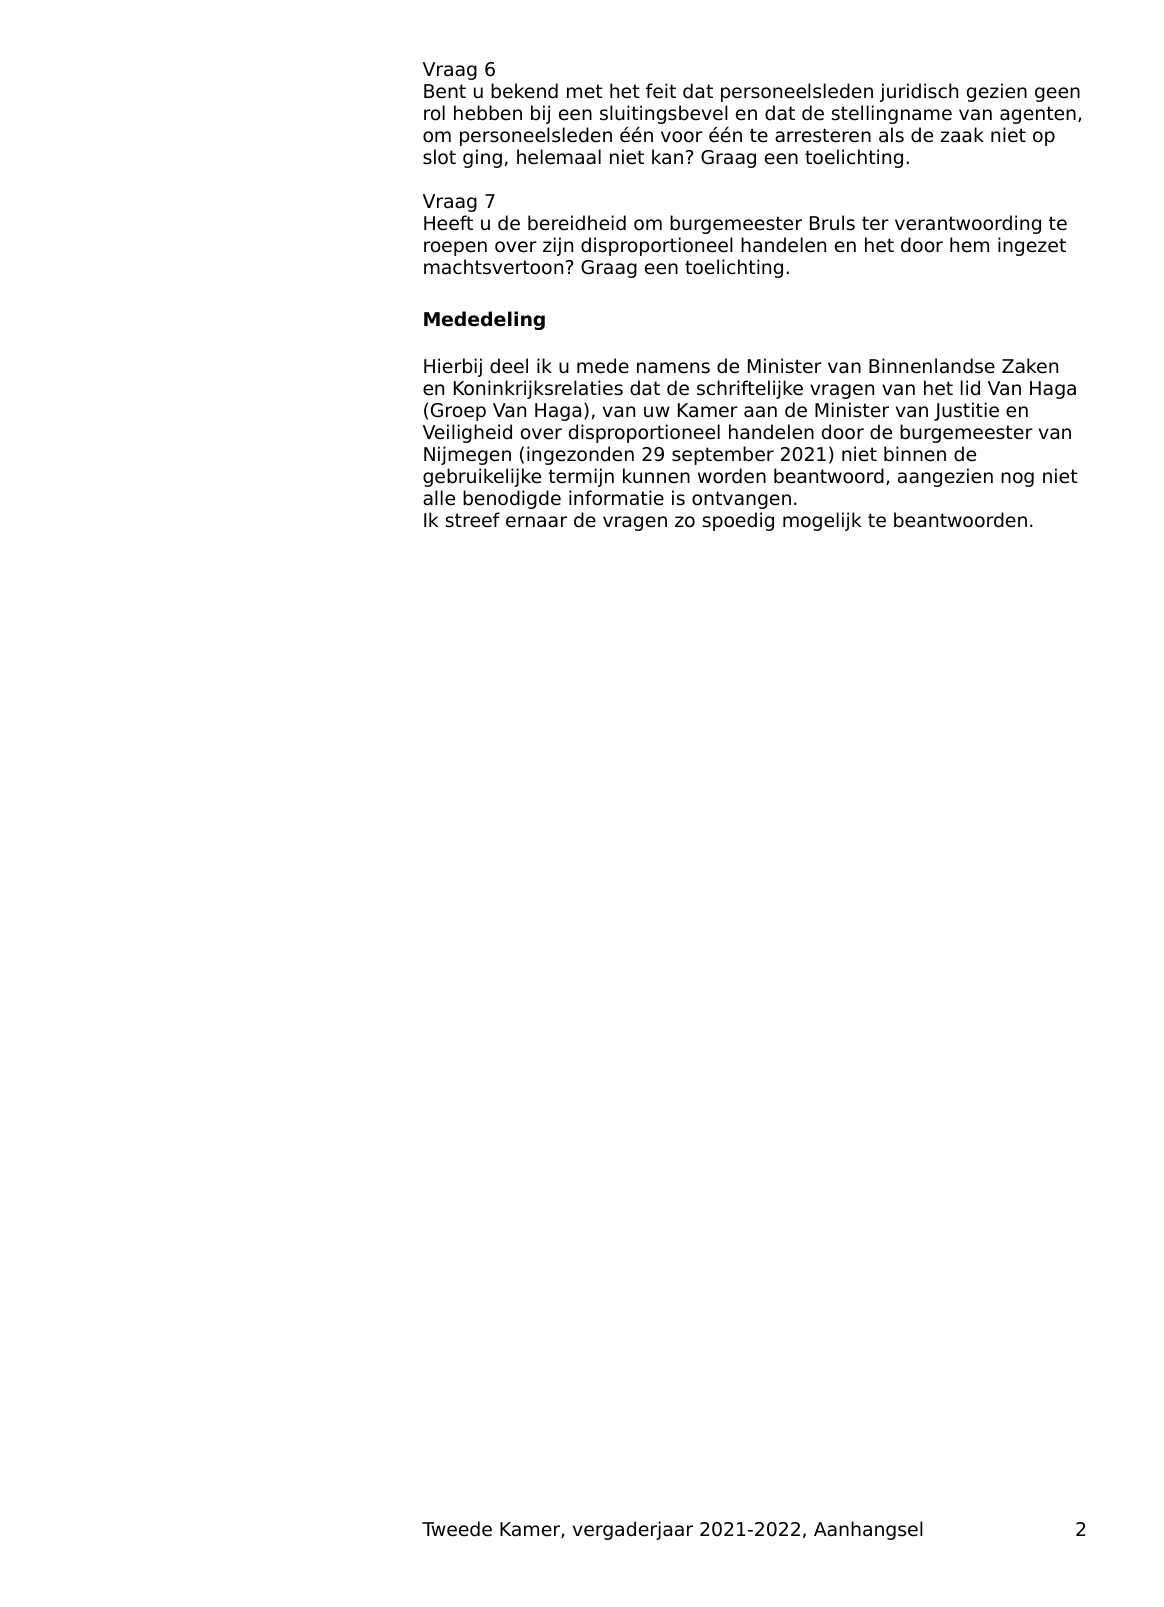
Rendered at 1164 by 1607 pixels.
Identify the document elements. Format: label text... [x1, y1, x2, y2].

text Vraag 7 [422, 191, 1087, 213]
text Ik streef ernaar de vragen zo spoedig mogelijk te beantwoorden. [422, 510, 1087, 532]
text Heeft u de bereidheid om burgemeester Bruls ter verantwoording te roepen over zijn disproportioneel handelen en het door hem ingezet machtsvertoon? Graag een toelichting. [422, 213, 1087, 279]
text Bent u bekend met het feit dat personeelsleden juridisch gezien geen rol hebben bij een sluitingsbevel en dat de stellingname van agenten, om personeelsleden één voor één te arresteren als de zaak niet op slot ging, helemaal niet kan? Graag een toelichting. [422, 81, 1087, 169]
text Vraag 6 [422, 59, 1087, 81]
text Hierbij deel ik u mede namens de Minister van Binnenlandse Zaken en Koninkrijksrelaties dat de schriftelijke vragen van het lid Van Haga (Groep Van Haga), van uw Kamer aan de Minister van Justitie en Veiligheid over disproportioneel handelen door de burgemeester van Nijmegen (ingezonden 29 september 2021) niet binnen de gebruikelijke termijn kunnen worden beantwoord, aangezien nog niet alle benodigde informatie is ontvangen. [422, 356, 1087, 510]
subtitle Mededeling [422, 309, 1087, 331]
